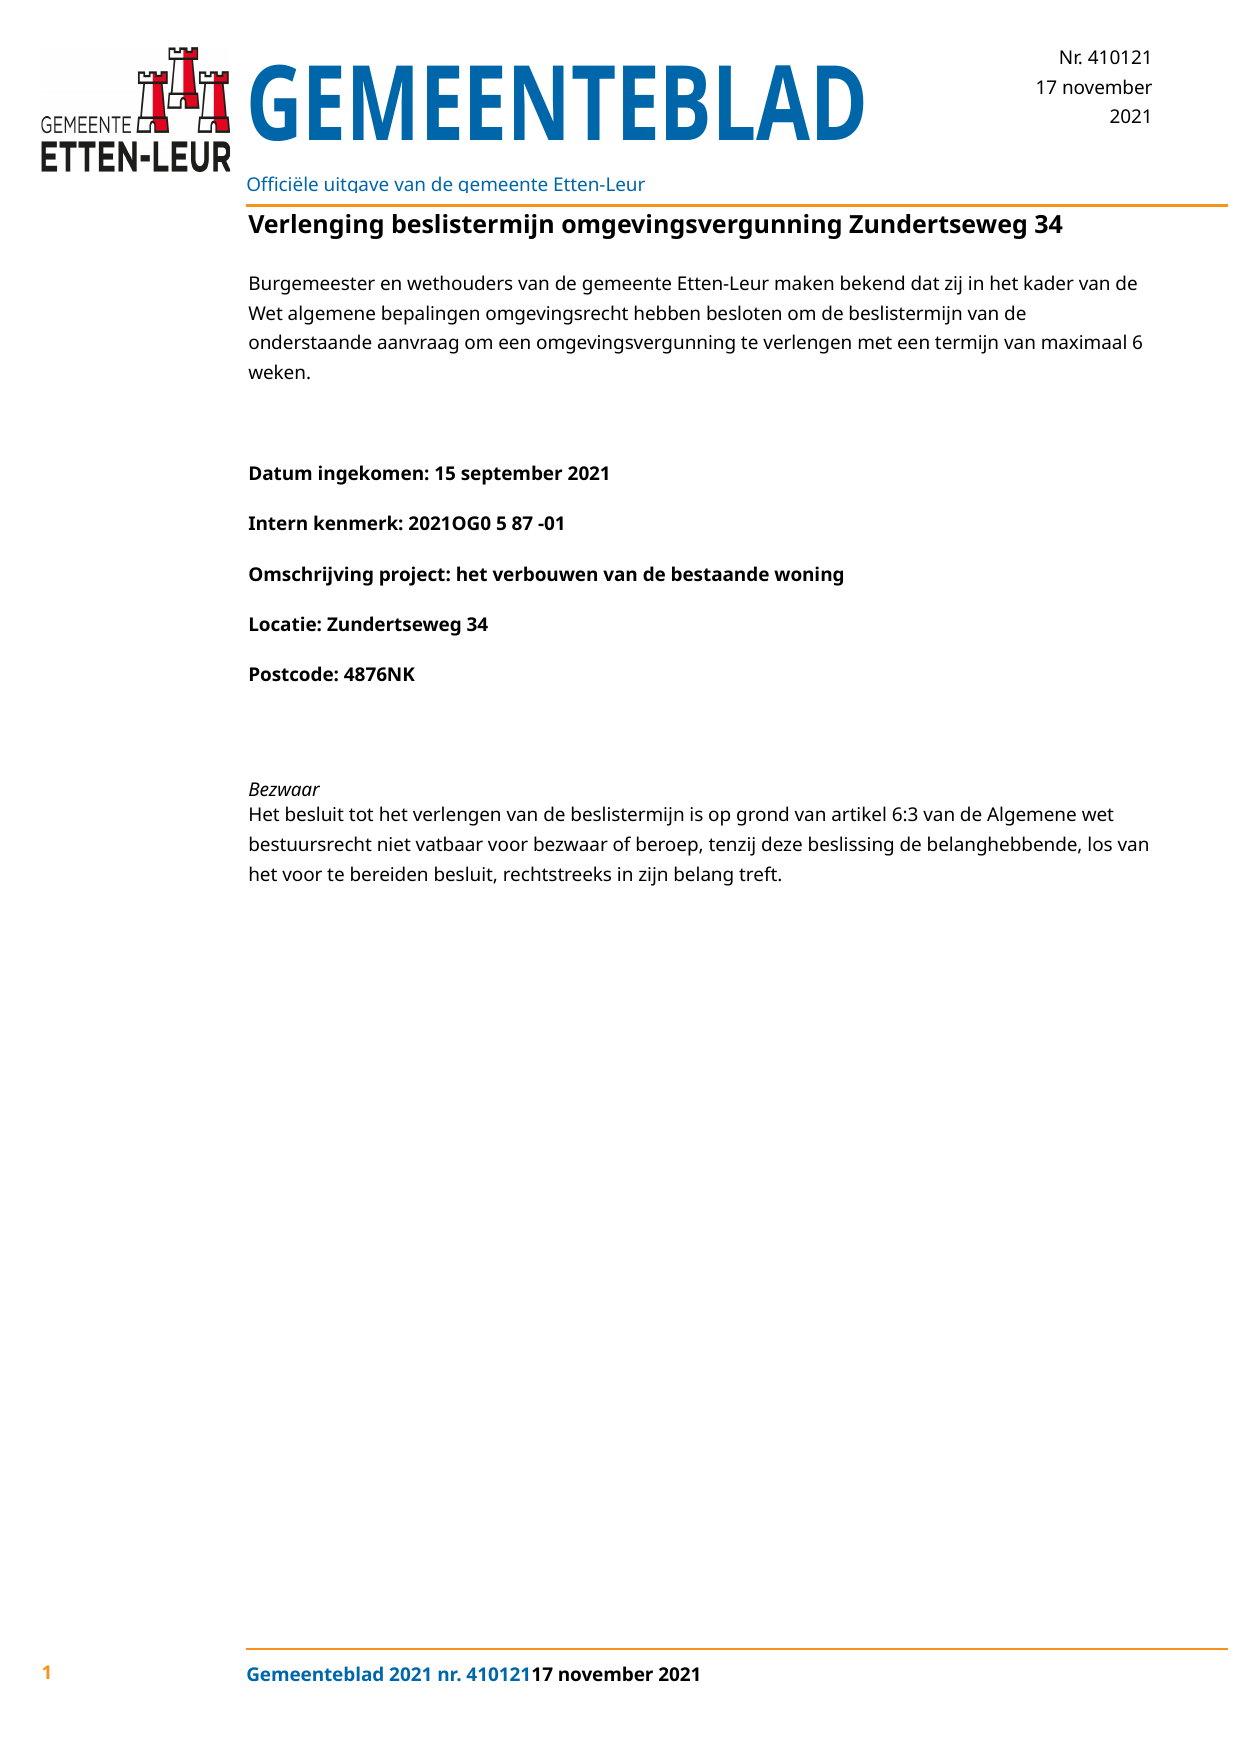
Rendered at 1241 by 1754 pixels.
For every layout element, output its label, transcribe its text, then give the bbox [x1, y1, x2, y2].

text Omschrijving project: het verbouwen van de bestaande woning [248, 561, 1152, 586]
text Burgemeester en wethouders van de gemeente Etten-Leur maken bekend dat zij in het kader van de Wet algemene bepalingen omgevingsrecht hebben besloten om de beslistermijn van de onderstaande aanvraag om een omgevingsvergunning te verlengen met een termijn van maximaal 6 weken. [248, 270, 1152, 385]
text Locatie: Zundertseweg 34 [248, 611, 1152, 637]
text Postcode: 4876NK [248, 662, 1152, 687]
text Intern kenmerk: 2021OG0 5 87 -01 [248, 510, 1152, 536]
text Verlenging beslistermijn omgevingsvergunning Zundertseweg 34 [248, 207, 1152, 241]
text Bezwaar [248, 776, 1152, 802]
text Datum ingekomen: 15 september 2021 [248, 460, 1152, 486]
picture [41, 47, 231, 172]
text Het besluit tot het verlengen van de beslistermijn is op grond van artikel 6:3 van de Algemene wet bestuursrecht niet vatbaar voor bezwaar of beroep, tenzij deze beslissing de belanghebbende, los van het voor te bereiden besluit, rechtstreeks in zijn belang treft. [248, 802, 1152, 887]
